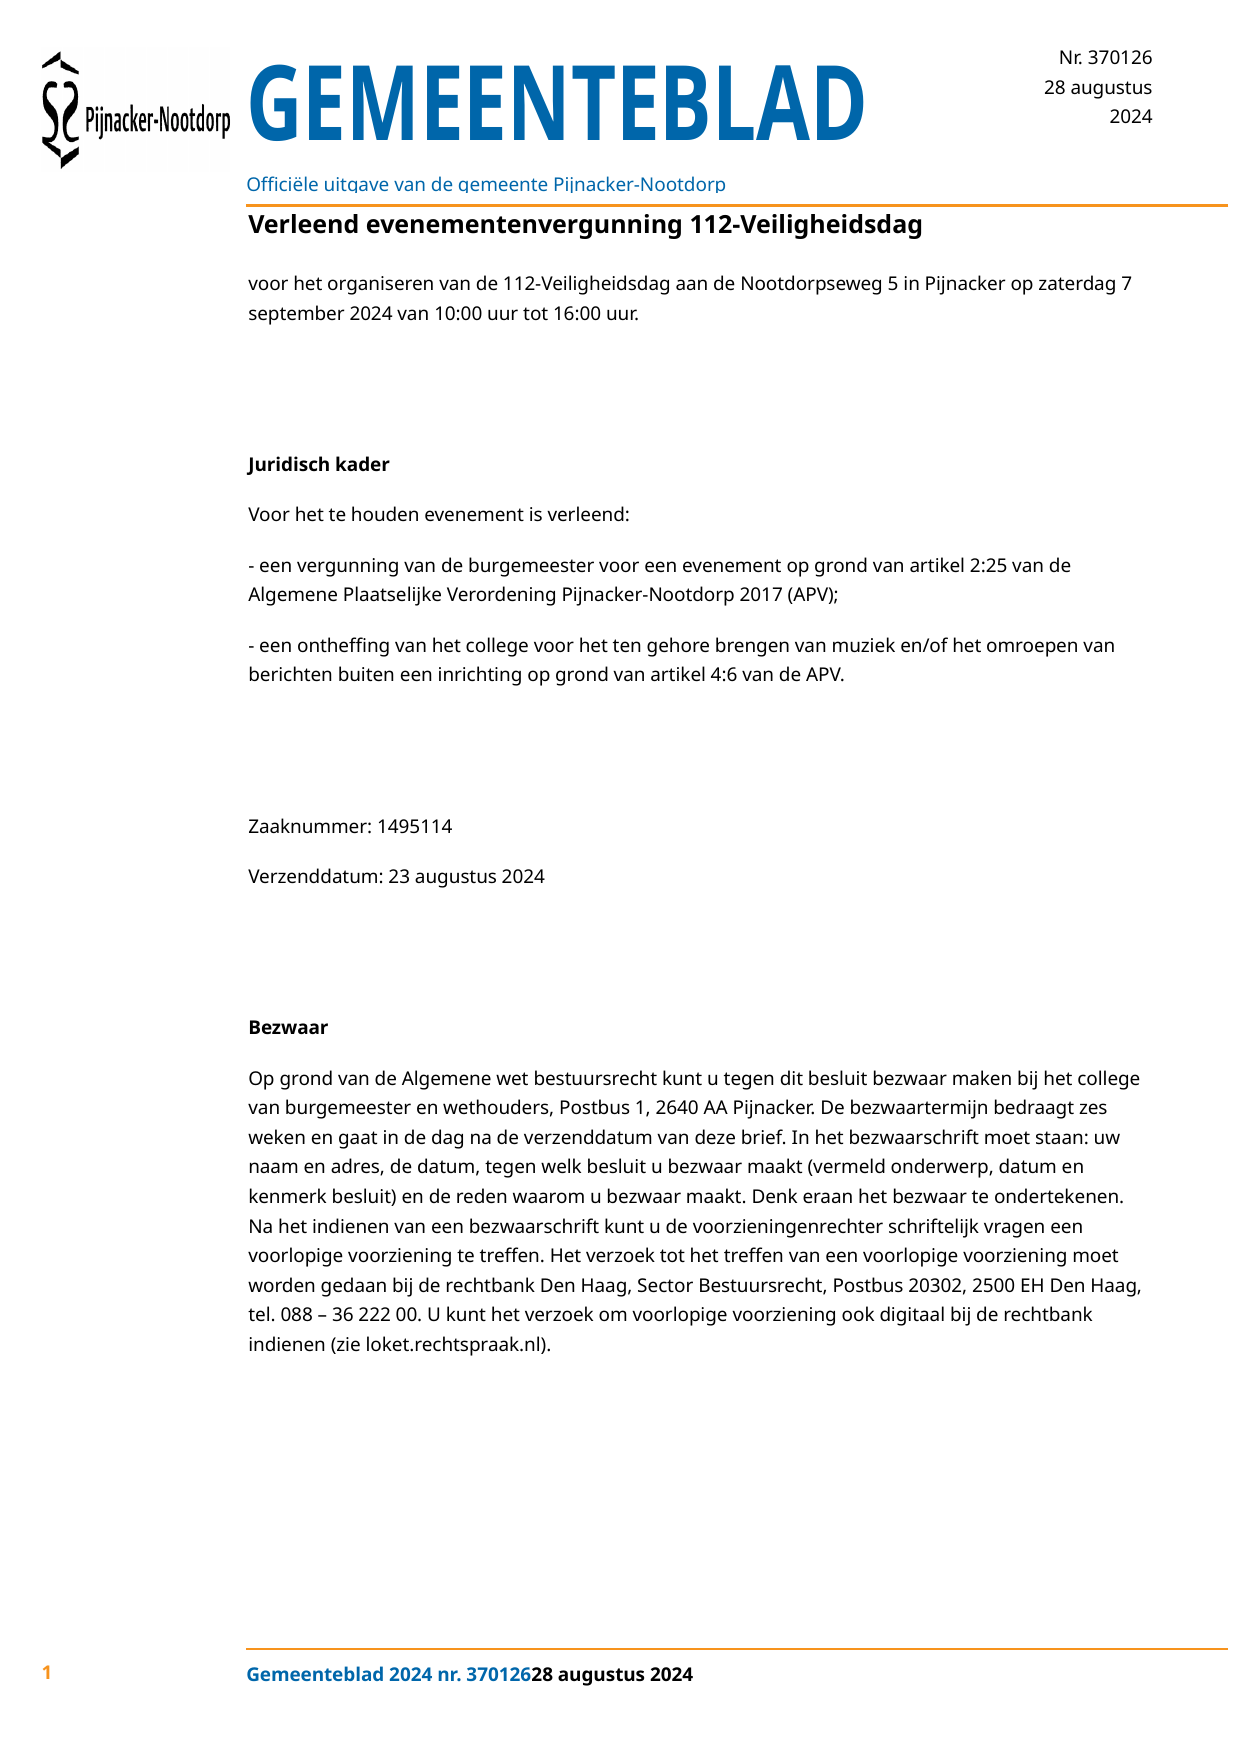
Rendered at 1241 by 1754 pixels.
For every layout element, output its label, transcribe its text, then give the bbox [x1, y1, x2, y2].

text Voor het te houden evenement is verleend: [248, 502, 1152, 527]
text Bezwaar [248, 1014, 1152, 1040]
text Verzenddatum: 23 augustus 2024 [248, 863, 1152, 889]
text - een vergunning van de burgemeester voor een evenement op grond van artikel 2:25 van de Algemene Plaatselijke Verordening Pijnacker-Nootdorp 2017 (APV); [248, 552, 1152, 607]
text voor het organiseren van de 112-Veiligheidsdag aan de Nootdorpseweg 5 in Pijnacker op zaterdag 7 september 2024 van 10:00 uur tot 16:00 uur. [248, 270, 1152, 326]
text Juridisch kader [248, 451, 1152, 477]
picture [41, 47, 231, 172]
text Zaaknummer: 1495114 [248, 813, 1152, 838]
text Op grond van de Algemene wet bestuursrecht kunt u tegen dit besluit bezwaar maken bij het college van burgemeester en wethouders, Postbus 1, 2640 AA Pijnacker. De bezwaartermijn bedraagt zes weken en gaat in de dag na de verzenddatum van deze brief. In het bezwaarschrift moet staan: uw naam en adres, de datum, tegen welk besluit u bezwaar maakt (vermeld onderwerp, datum en kenmerk besluit) en de reden waarom u bezwaar maakt. Denk eraan het bezwaar te ondertekenen. Na het indienen van een bezwaarschrift kunt u de voorzieningenrechter schriftelijk vragen een voorlopige voorziening te treffen. Het verzoek tot het treffen van een voorlopige voorziening moet worden gedaan bij de rechtbank Den Haag, Sector Bestuursrecht, Postbus 20302, 2500 EH Den Haag, tel. 088 – 36 222 00. U kunt het verzoek om voorlopige voorziening ook digitaal bij de rechtbank indienen (zie loket.rechtspraak.nl). [248, 1065, 1152, 1357]
text - een ontheffing van het college voor het ten gehore brengen van muziek en/of het omroepen van berichten buiten een inrichting op grond van artikel 4:6 van de APV. [248, 632, 1152, 687]
text Verleend evenementenvergunning 112-Veiligheidsdag [248, 207, 1152, 241]
